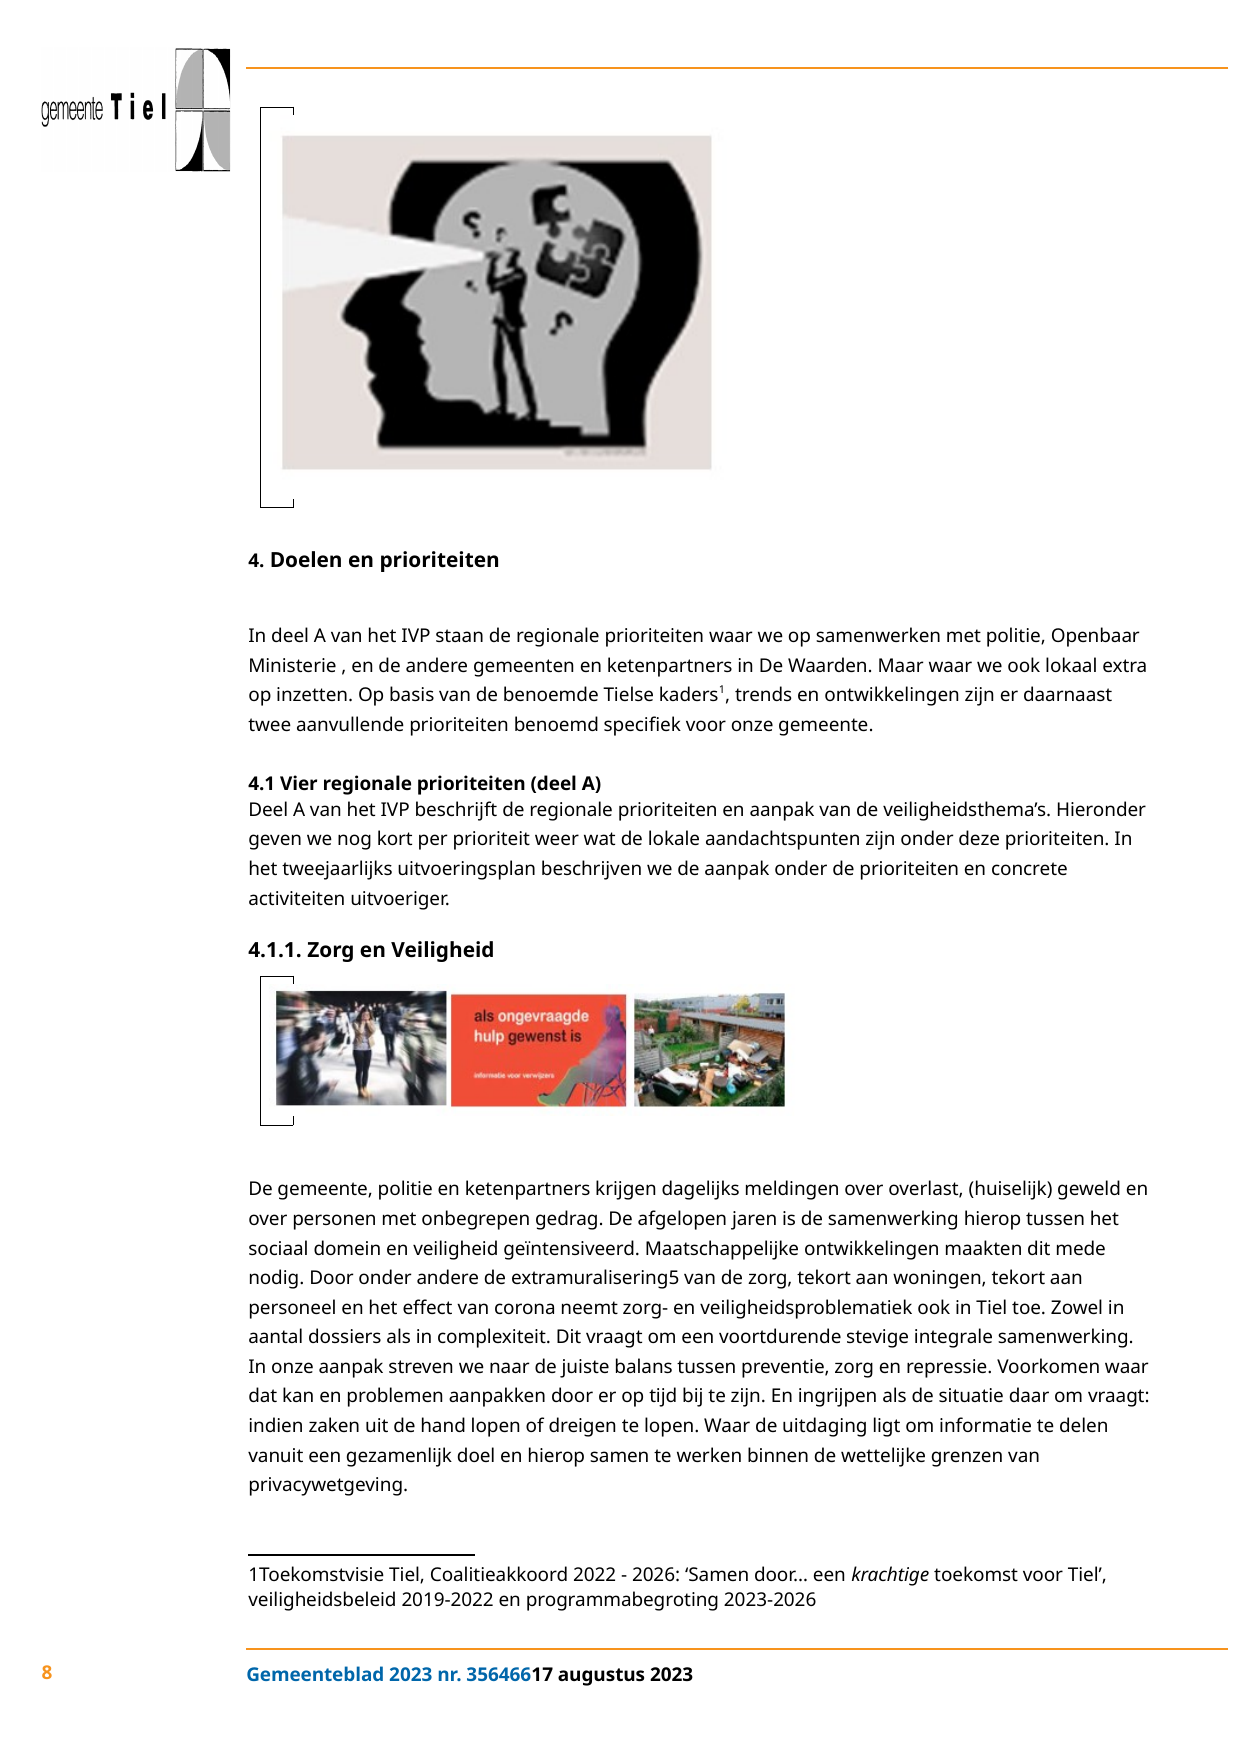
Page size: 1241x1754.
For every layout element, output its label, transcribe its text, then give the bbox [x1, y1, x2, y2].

text Deel A van het IVP beschrijft de regionale prioriteiten en aanpak van de veiligheidsthema’s. Hieronder geven we nog kort per prioriteit weer wat de lokale aandachtspunten zijn onder deze prioriteiten. In het tweejaarlijks uitvoeringsplan beschrijven we de aanpak onder de prioriteiten en concrete activiteiten uitvoeriger. [248, 796, 1152, 911]
text Toekomstvisie Tiel, Coalitieakkoord 2022 - 2026: ‘Samen door… een krachtige toekomst voor Tiel’, veiligheidsbeleid 2019-2022 en programmabegroting 2023-2026 [248, 1561, 1152, 1612]
picture [41, 47, 231, 172]
text 4.1.1. Zorg en Veiligheid [248, 935, 1152, 964]
text 4.1 Vier regionale prioriteiten (deel A) [248, 770, 1152, 796]
picture [268, 984, 800, 1116]
text 4. Doelen en prioriteiten [248, 545, 1152, 573]
picture [268, 115, 741, 499]
text De gemeente, politie en ketenpartners krijgen dagelijks meldingen over overlast, (huiselijk) geweld en over personen met onbegrepen gedrag. De afgelopen jaren is de samenwerking hierop tussen het sociaal domein en veiligheid geïntensiveerd. Maatschappelijke ontwikkelingen maakten dit mede nodig. Door onder andere de extramuralisering5 van de zorg, tekort aan woningen, tekort aan personeel en het effect van corona neemt zorg- en veiligheidsproblematiek ook in Tiel toe. Zowel in aantal dossiers als in complexiteit. Dit vraagt om een voortdurende stevige integrale samenwerking. In onze aanpak streven we naar de juiste balans tussen preventie, zorg en repressie. Voorkomen waar dat kan en problemen aanpakken door er op tijd bij te zijn. En ingrijpen als de situatie daar om vraagt: indien zaken uit de hand lopen of dreigen te lopen. Waar de uitdaging ligt om informatie te delen vanuit een gezamenlijk doel en hierop samen te werken binnen de wettelijke grenzen van privacywetgeving. [248, 1176, 1152, 1497]
text In deel A van het IVP staan de regionale prioriteiten waar we op samenwerken met politie, Openbaar Ministerie , en de andere gemeenten en ketenpartners in De Waarden. Maar waar we ook lokaal extra op inzetten. Op basis van de benoemde Tielse kaders, trends en ontwikkelingen zijn er daarnaast twee aanvullende prioriteiten benoemd specifiek voor onze gemeente. [248, 622, 1152, 737]
